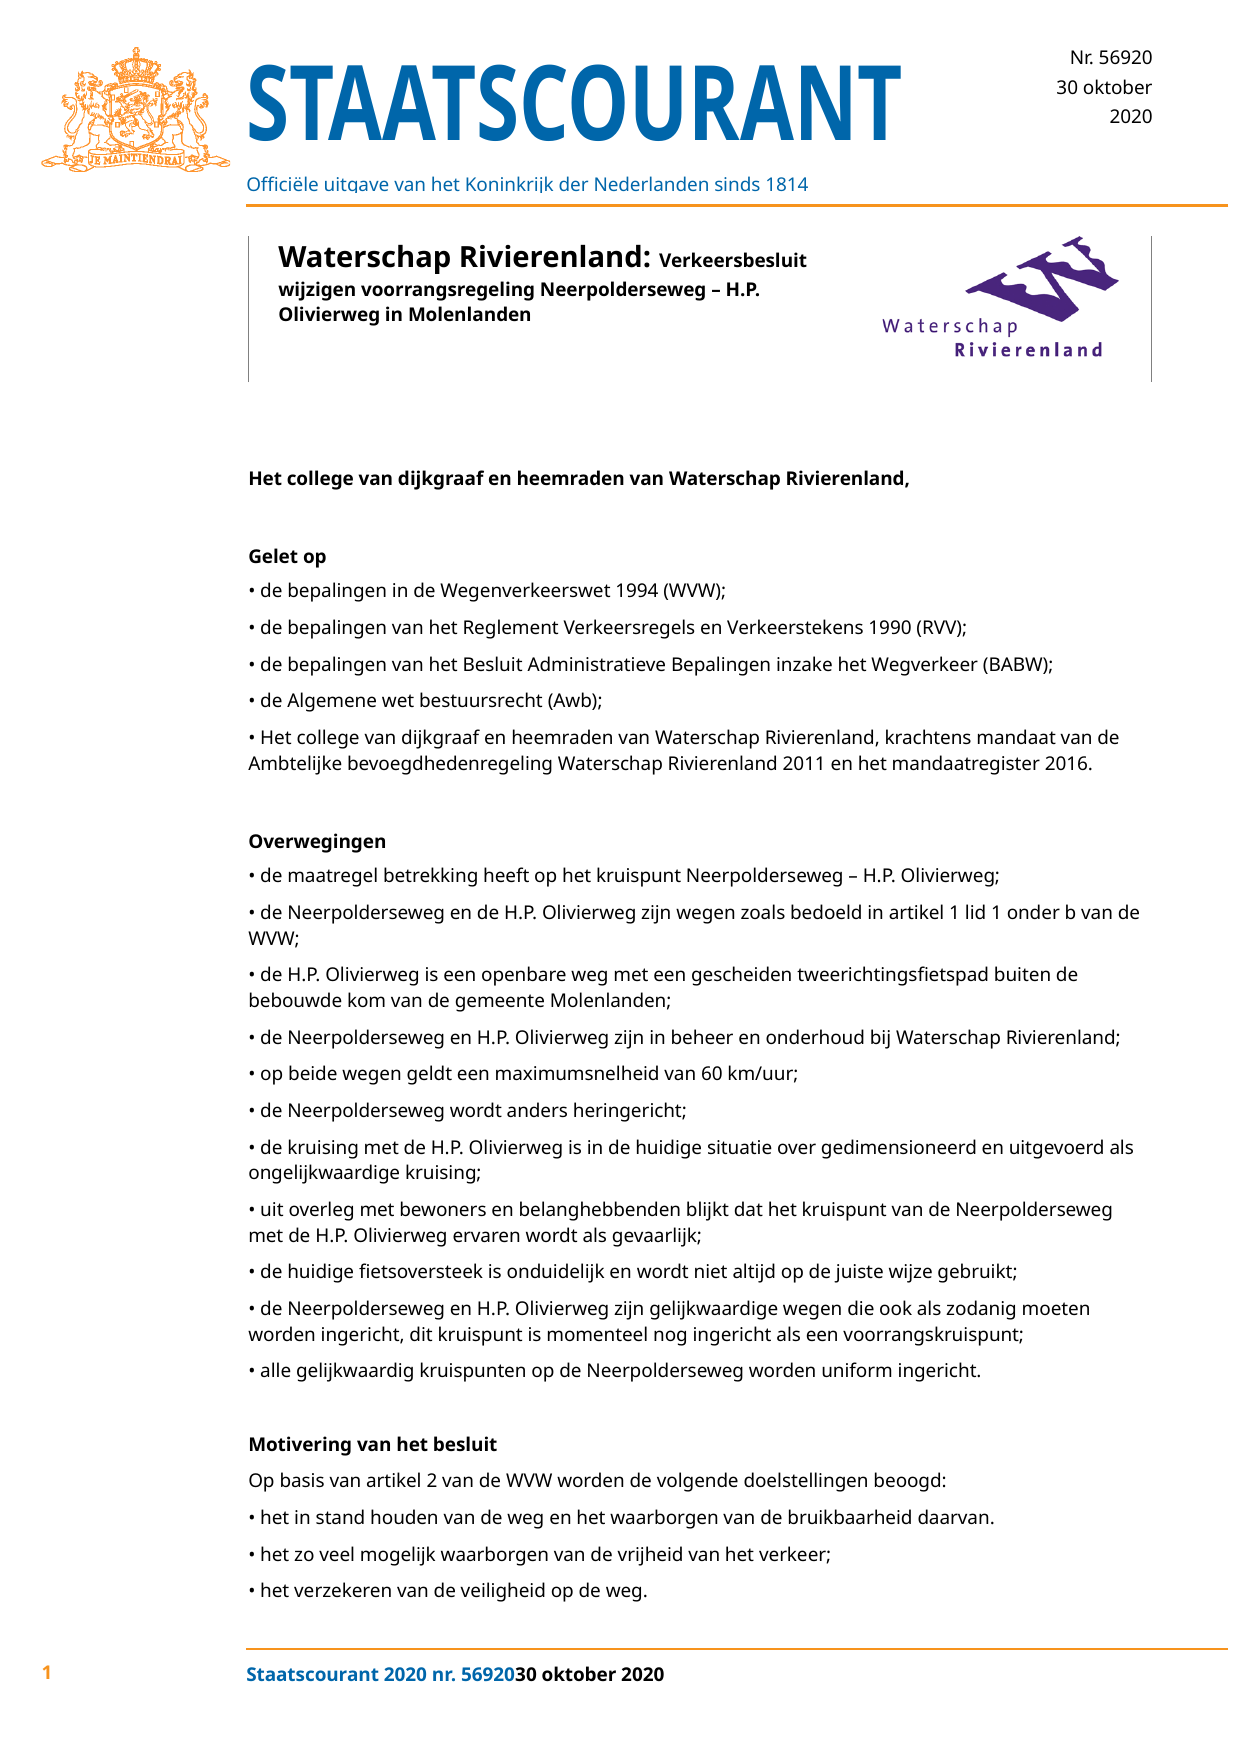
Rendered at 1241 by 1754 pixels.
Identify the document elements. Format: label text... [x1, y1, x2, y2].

text • de maatregel betrekking heeft op het kruispunt Neerpolderseweg – H.P. Olivierweg; [248, 862, 1152, 888]
text • de Neerpolderseweg en de H.P. Olivierweg zijn wegen zoals bedoeld in artikel 1 lid 1 onder b van de WVW; [248, 899, 1152, 951]
text • de huidige fietsoversteek is onduidelijk en wordt niet altijd op de juiste wijze gebruikt; [248, 1259, 1152, 1284]
text • het zo veel mogelijk waarborgen van de vrijheid van het verkeer; [248, 1541, 1152, 1567]
text • uit overleg met bewoners en belanghebbenden blijkt dat het kruispunt van de Neerpolderseweg met de H.P. Olivierweg ervaren wordt als gevaarlijk; [248, 1196, 1152, 1248]
text • de Neerpolderseweg wordt anders heringericht; [248, 1097, 1152, 1123]
text • het in stand houden van de weg en het waarborgen van de bruikbaarheid daarvan. [248, 1504, 1152, 1530]
table_header [850, 236, 1151, 382]
table_header Waterschap Rivierenland: Verkeersbesluit wijzigen voorrangsregeling Neerpolderseweg – H.P. Olivierweg in Molenlanden [249, 236, 850, 382]
text • het verzekeren van de veiligheid op de weg. [248, 1578, 1152, 1603]
text • de H.P. Olivierweg is een openbare weg met een gescheiden tweerichtingsfietspad buiten de bebouwde kom van de gemeente Molenlanden; [248, 961, 1152, 1013]
picture [41, 47, 231, 172]
text Overwegingen [248, 828, 1152, 854]
text • de kruising met de H.P. Olivierweg is in de huidige situatie over gedimensioneerd en uitgevoerd als ongelijkwaardige kruising; [248, 1134, 1152, 1185]
text Motivering van het besluit [248, 1431, 1152, 1457]
text • op beide wegen geldt een maximumsnelheid van 60 km/uur; [248, 1061, 1152, 1086]
text Het college van dijkgraaf en heemraden van Waterschap Rivierenland, [248, 465, 1152, 491]
text • de bepalingen in de Wegenverkeerswet 1994 (WVW); [248, 577, 1152, 603]
text • de Algemene wet bestuursrecht (Awb); [248, 687, 1152, 713]
text • de bepalingen van het Reglement Verkeersregels en Verkeerstekens 1990 (RVV); [248, 614, 1152, 640]
picture [882, 236, 1119, 357]
text Gelet op [248, 543, 1152, 569]
text • alle gelijkwaardig kruispunten op de Neerpolderseweg worden uniform ingericht. [248, 1358, 1152, 1383]
text Op basis van artikel 2 van de WVW worden de volgende doelstellingen beoogd: [248, 1468, 1152, 1493]
text • Het college van dijkgraaf en heemraden van Waterschap Rivierenland, krachtens mandaat van de Ambtelijke bevoegdhedenregeling Waterschap Rivierenland 2011 en het mandaatregister 2016. [248, 724, 1152, 776]
text • de Neerpolderseweg en H.P. Olivierweg zijn in beheer en onderhoud bij Waterschap Rivierenland; [248, 1024, 1152, 1049]
text • de bepalingen van het Besluit Administratieve Bepalingen inzake het Wegverkeer (BABW); [248, 651, 1152, 676]
text • de Neerpolderseweg en H.P. Olivierweg zijn gelijkwaardige wegen die ook als zodanig moeten worden ingericht, dit kruispunt is momenteel nog ingericht als een voorrangskruispunt; [248, 1295, 1152, 1347]
